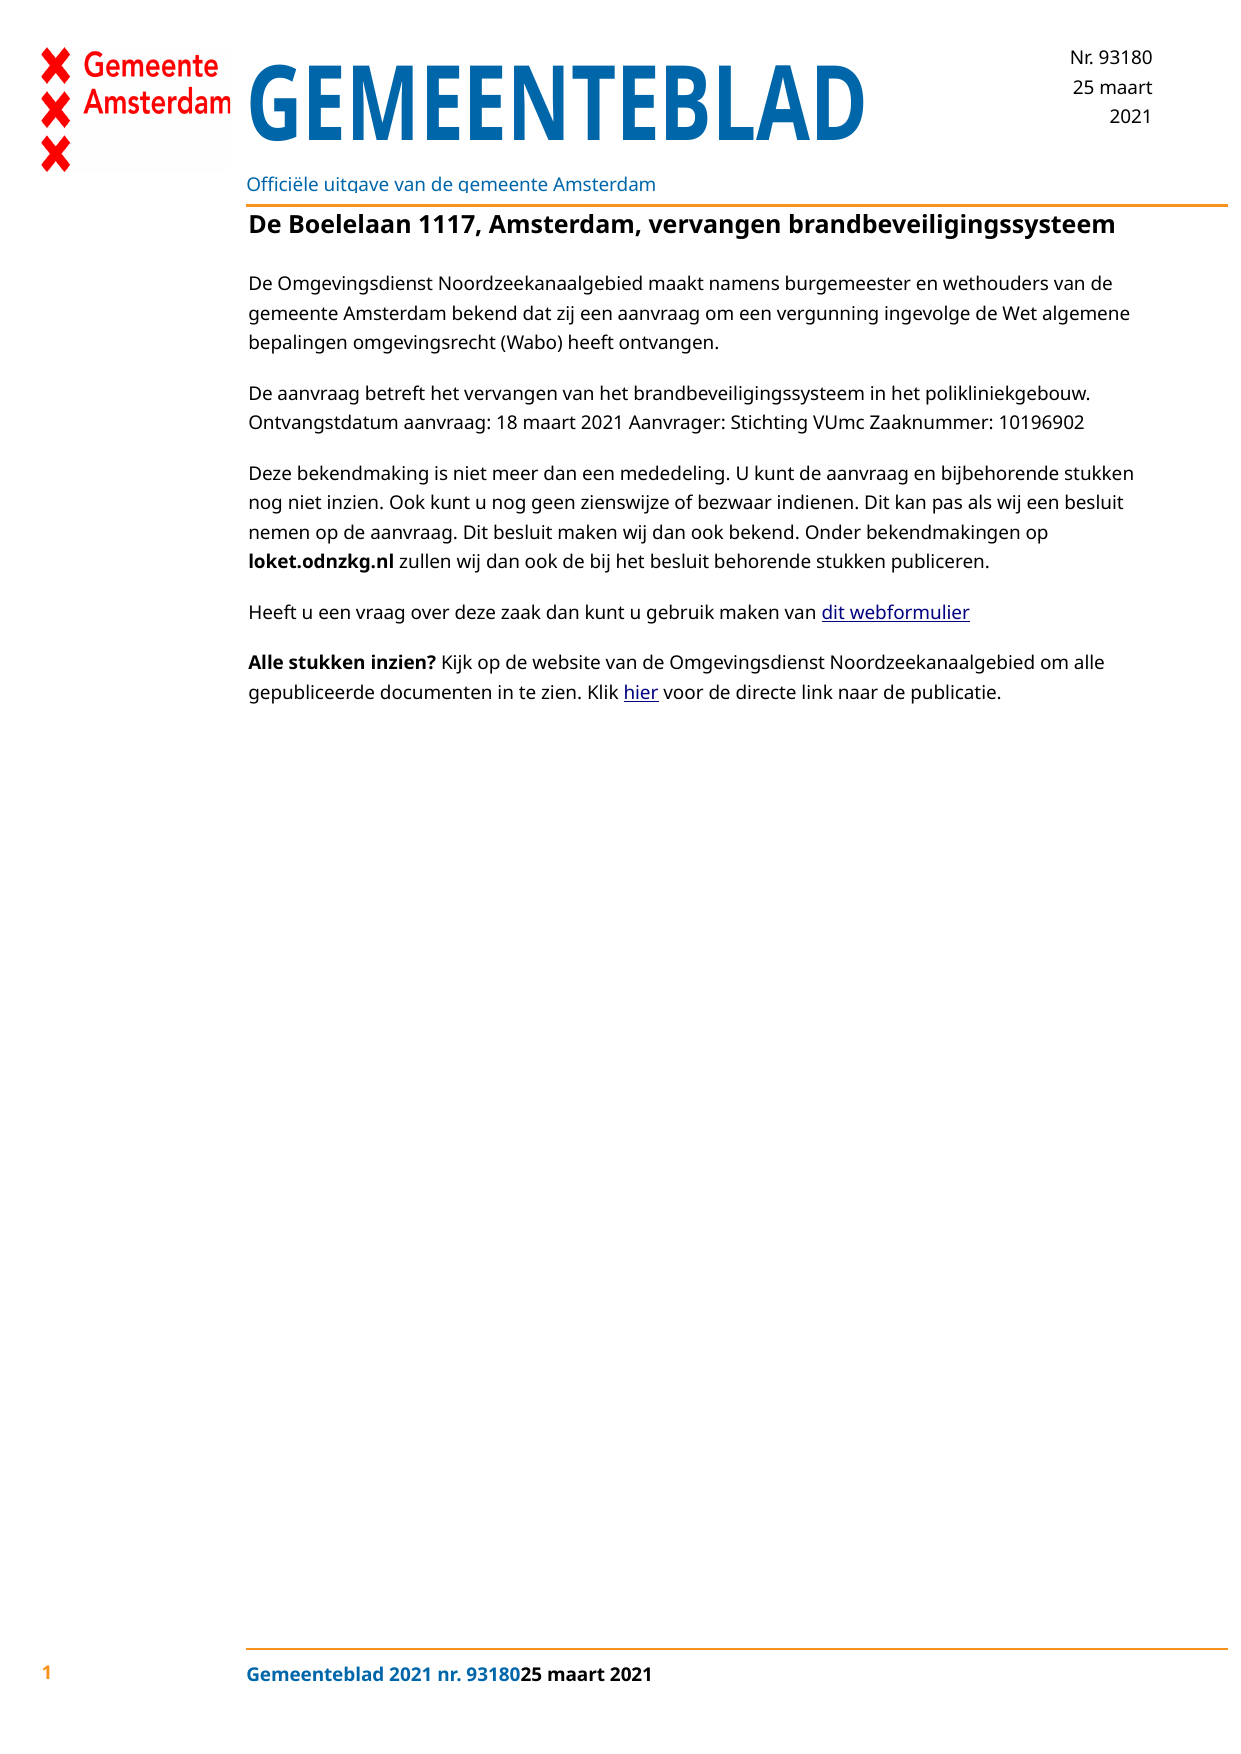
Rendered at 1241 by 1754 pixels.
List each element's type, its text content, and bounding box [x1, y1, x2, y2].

text Heeft u een vraag over deze zaak dan kunt u gebruik maken van dit webformulier [248, 599, 1152, 625]
text Deze bekendmaking is niet meer dan een mededeling. U kunt de aanvraag en bijbehorende stukken nog niet inzien. Ook kunt u nog geen zienswijze of bezwaar indienen. Dit kan pas als wij een besluit nemen op de aanvraag. Dit besluit maken wij dan ook bekend. Onder bekendmakingen op loket.odnzkg.nl zullen wij dan ook de bij het besluit behorende stukken publiceren. [248, 460, 1152, 574]
picture [41, 47, 231, 172]
text Alle stukken inzien? Kijk op de website van de Omgevingsdienst Noordzeekanaalgebied om alle gepubliceerde documenten in te zien. Klik hier voor de directe link naar de publicatie. [248, 649, 1152, 705]
text De Boelelaan 1117, Amsterdam, vervangen brandbeveiligingssysteem [248, 207, 1152, 241]
text De aanvraag betreft het vervangen van het brandbeveiligingssysteem in het polikliniekgebouw. Ontvangstdatum aanvraag: 18 maart 2021 Aanvrager: Stichting VUmc Zaaknummer: 10196902 [248, 380, 1152, 435]
text De Omgevingsdienst Noordzeekanaalgebied maakt namens burgemeester en wethouders van de gemeente Amsterdam bekend dat zij een aanvraag om een vergunning ingevolge de Wet algemene bepalingen omgevingsrecht (Wabo) heeft ontvangen. [248, 270, 1152, 355]
